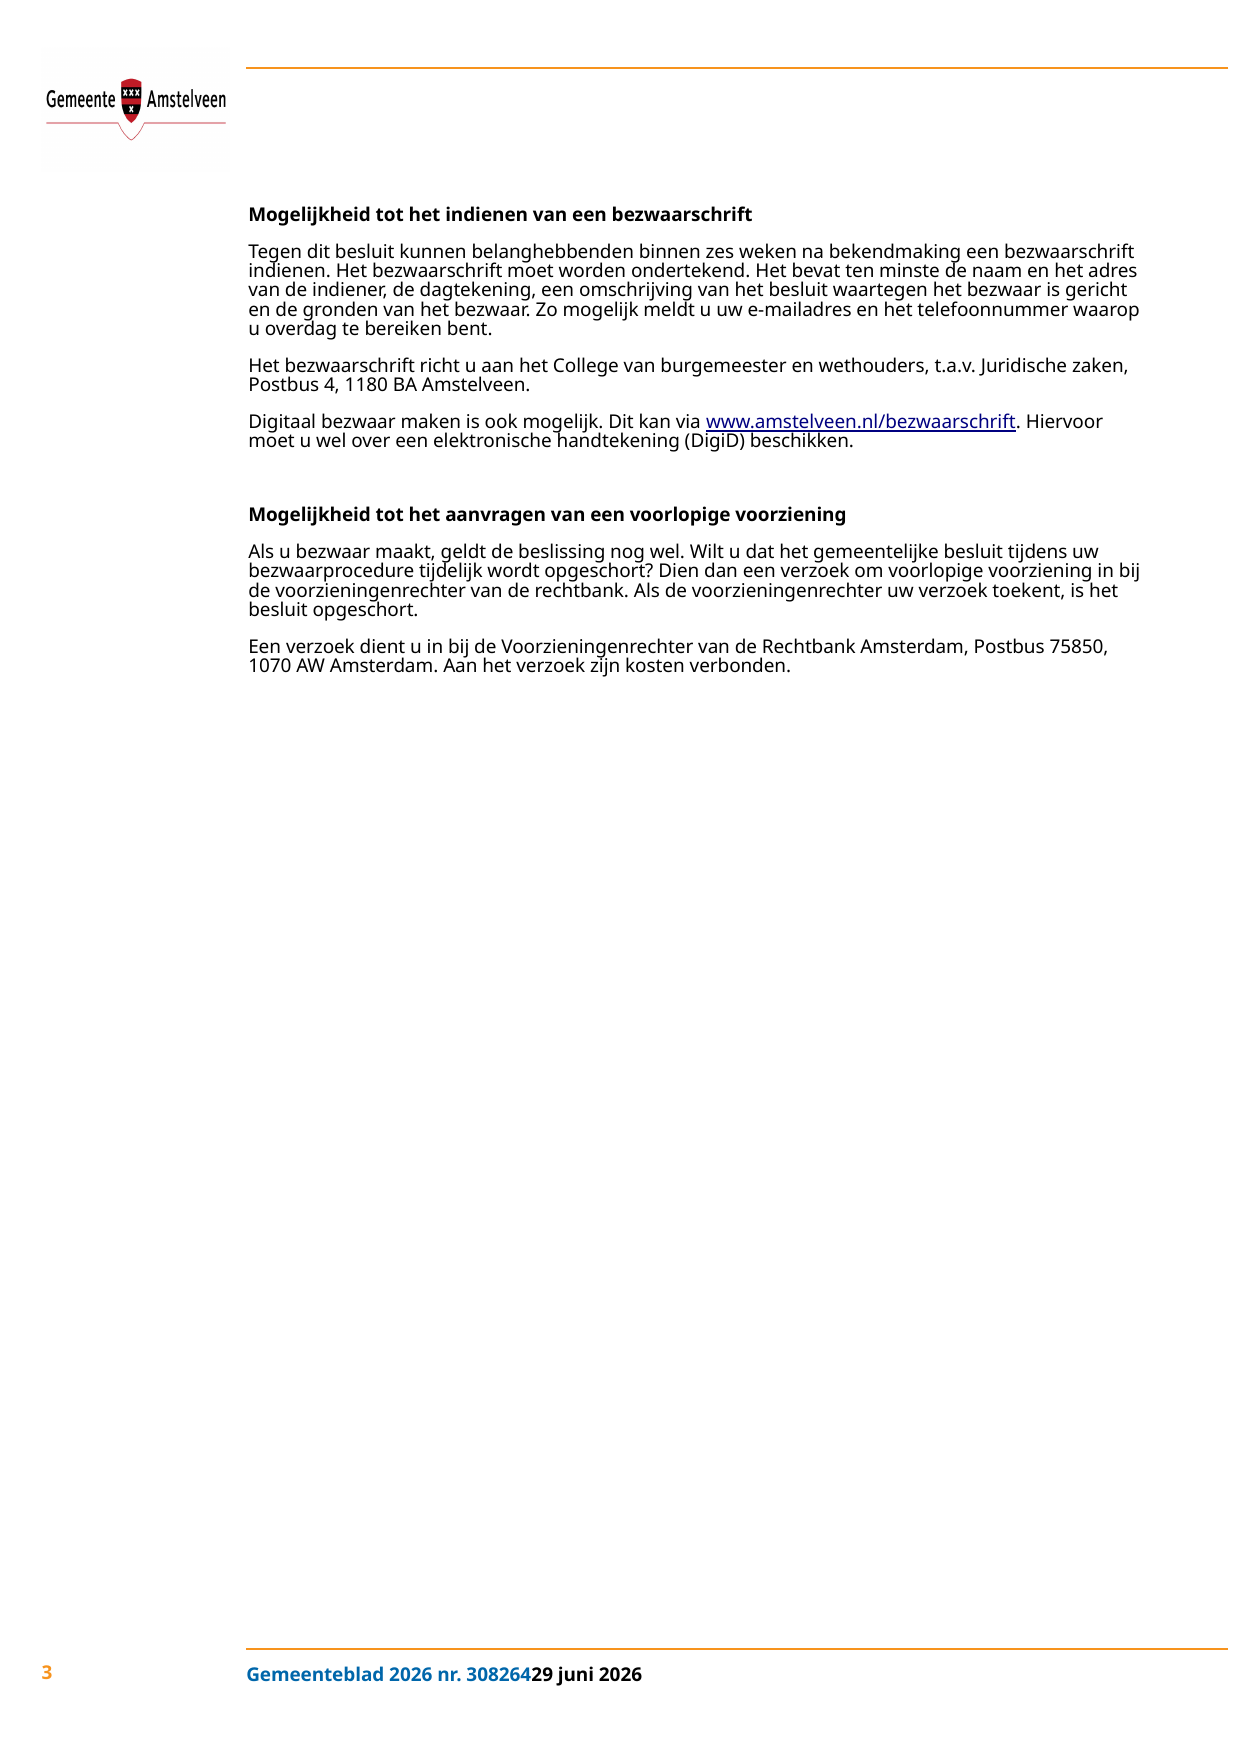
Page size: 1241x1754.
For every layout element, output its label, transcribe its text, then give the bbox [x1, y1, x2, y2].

text Mogelijkheid tot het aanvragen van een voorlopige voorziening [248, 506, 1152, 526]
text Digitaal bezwaar maken is ook mogelijk. Dit kan via www.amstelveen.nl/bezwaarschrift. Hiervoor moet u wel over een elektronische handtekening (DigiD) beschikken. [248, 413, 1152, 452]
text Een verzoek dient u in bij de Voorzieningenrechter van de Rechtbank Amsterdam, Postbus 75850, 1070 AW Amsterdam. Aan het verzoek zijn kosten verbonden. [248, 638, 1152, 677]
text Tegen dit besluit kunnen belanghebbenden binnen zes weken na bekendmaking een bezwaarschrift indienen. Het bezwaarschrift moet worden ondertekend. Het bevat ten minste de naam en het adres van de indiener, de dagtekening, een omschrijving van het besluit waartegen het bezwaar is gericht en de gronden van het bezwaar. Zo mogelijk meldt u uw e-mailadres en het telefoonnummer waarop u overdag te bereiken bent. [248, 243, 1152, 339]
picture [41, 47, 231, 172]
text Mogelijkheid tot het indienen van een bezwaarschrift [248, 206, 1152, 225]
text Als u bezwaar maakt, geldt de beslissing nog wel. Wilt u dat het gemeentelijke besluit tijdens uw bezwaarprocedure tijdelijk wordt opgeschort? Dien dan een verzoek om voorlopige voorziening in bij de voorzieningenrechter van de rechtbank. Als de voorzieningenrechter uw verzoek toekent, is het besluit opgeschort. [248, 543, 1152, 620]
text Het bezwaarschrift richt u aan het College van burgemeester en wethouders, t.a.v. Juridische zaken, Postbus 4, 1180 BA Amstelveen. [248, 357, 1152, 395]
